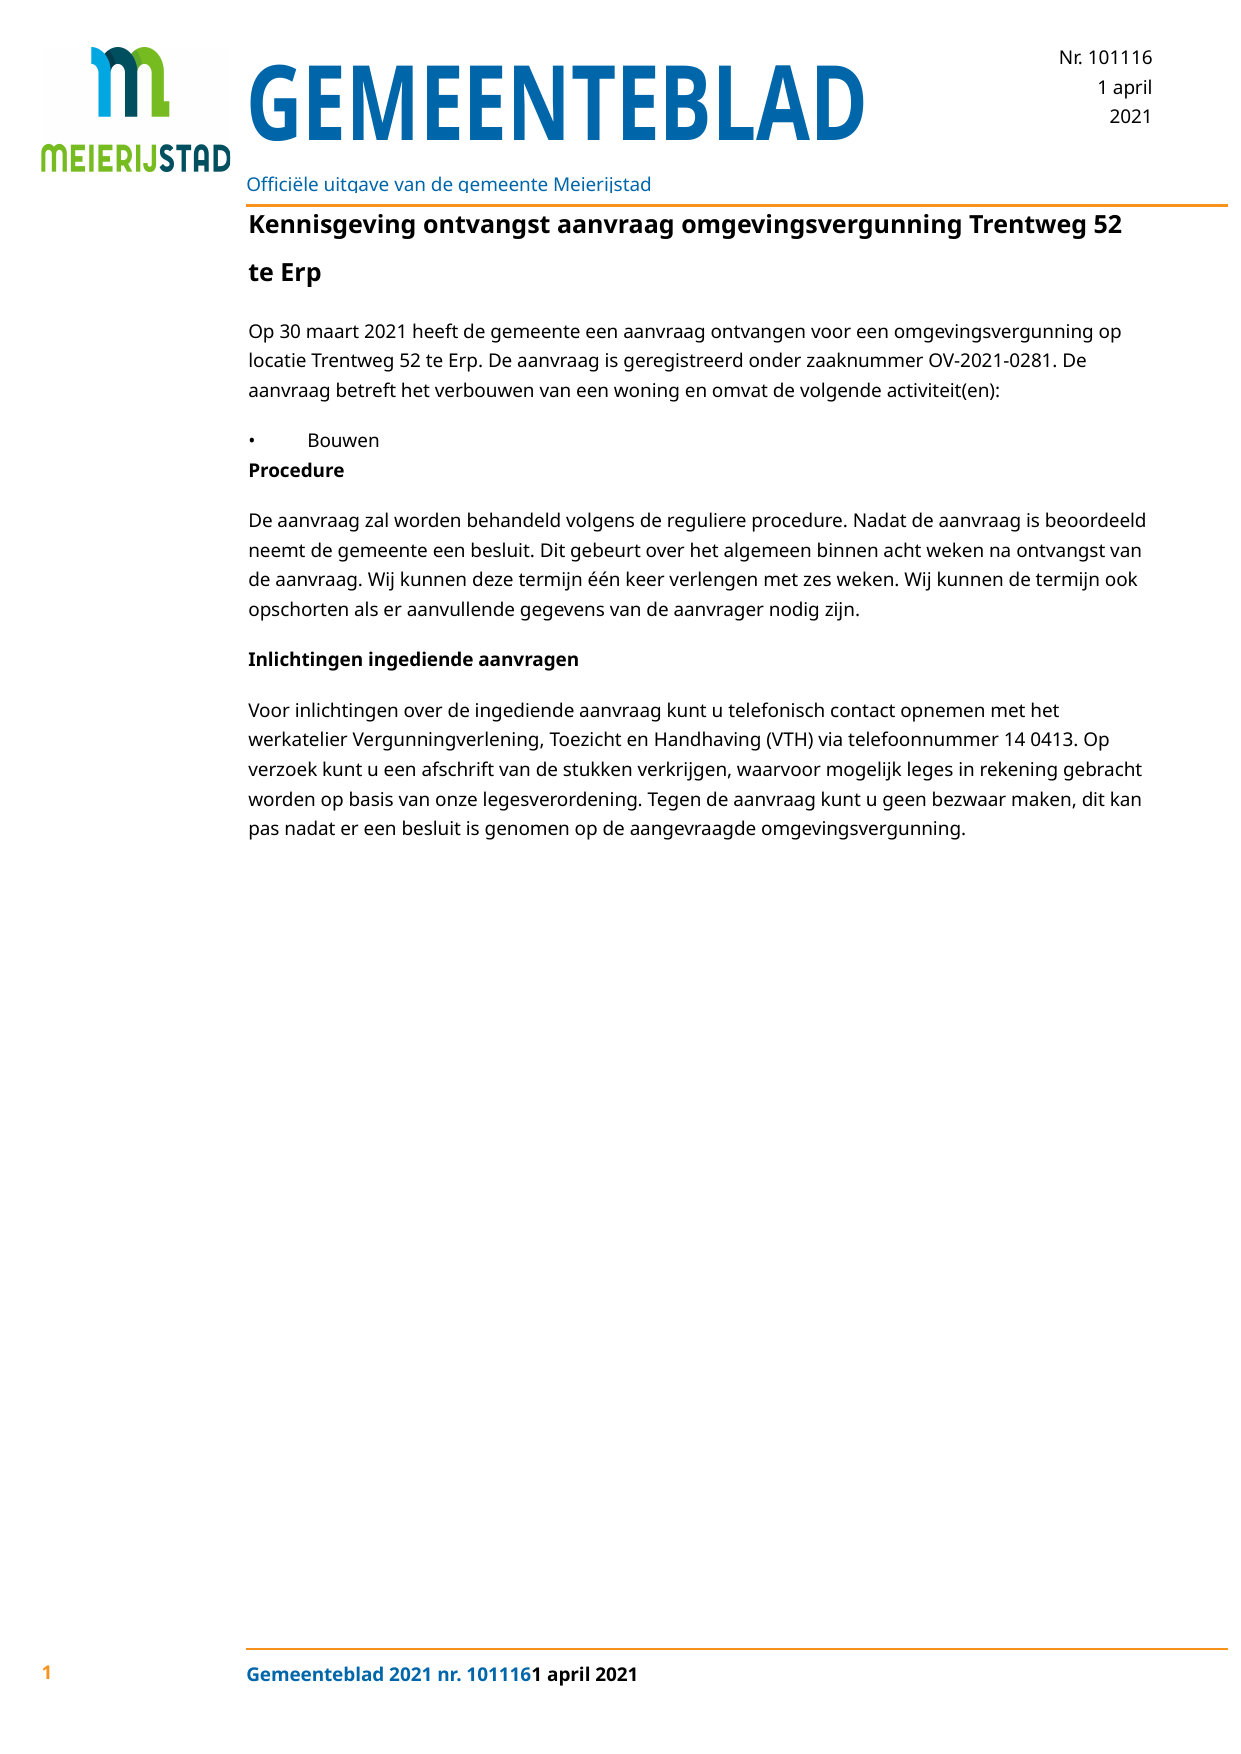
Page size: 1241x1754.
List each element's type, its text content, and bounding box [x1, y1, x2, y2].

text Kennisgeving ontvangst aanvraag omgevingsvergunning Trentweg 52 te Erp [248, 207, 1152, 288]
picture [41, 47, 231, 172]
list Bouwen [248, 427, 1152, 453]
text De aanvraag zal worden behandeld volgens de reguliere procedure. Nadat de aanvraag is beoordeeld neemt de gemeente een besluit. Dit gebeurt over het algemeen binnen acht weken na ontvangst van de aanvraag. Wij kunnen deze termijn één keer verlengen met zes weken. Wij kunnen de termijn ook opschorten als er aanvullende gegevens van de aanvrager nodig zijn. [248, 507, 1152, 622]
text Voor inlichtingen over de ingediende aanvraag kunt u telefonisch contact opnemen met het werkatelier Vergunningverlening, Toezicht en Handhaving (VTH) via telefoonnummer 14 0413. Op verzoek kunt u een afschrift van de stukken verkrijgen, waarvoor mogelijk leges in rekening gebracht worden op basis van onze legesverordening. Tegen de aanvraag kunt u geen bezwaar maken, dit kan pas nadat er een besluit is genomen op de aangevraagde omgevingsvergunning. [248, 697, 1152, 841]
text Op 30 maart 2021 heeft de gemeente een aanvraag ontvangen voor een omgevingsvergunning op locatie Trentweg 52 te Erp. De aanvraag is geregistreerd onder zaaknummer OV-2021-0281. De aanvraag betreft het verbouwen van een woning en omvat de volgende activiteit(en): [248, 318, 1152, 403]
text Procedure [248, 457, 1152, 483]
text Inlichtingen ingediende aanvragen [248, 647, 1152, 672]
